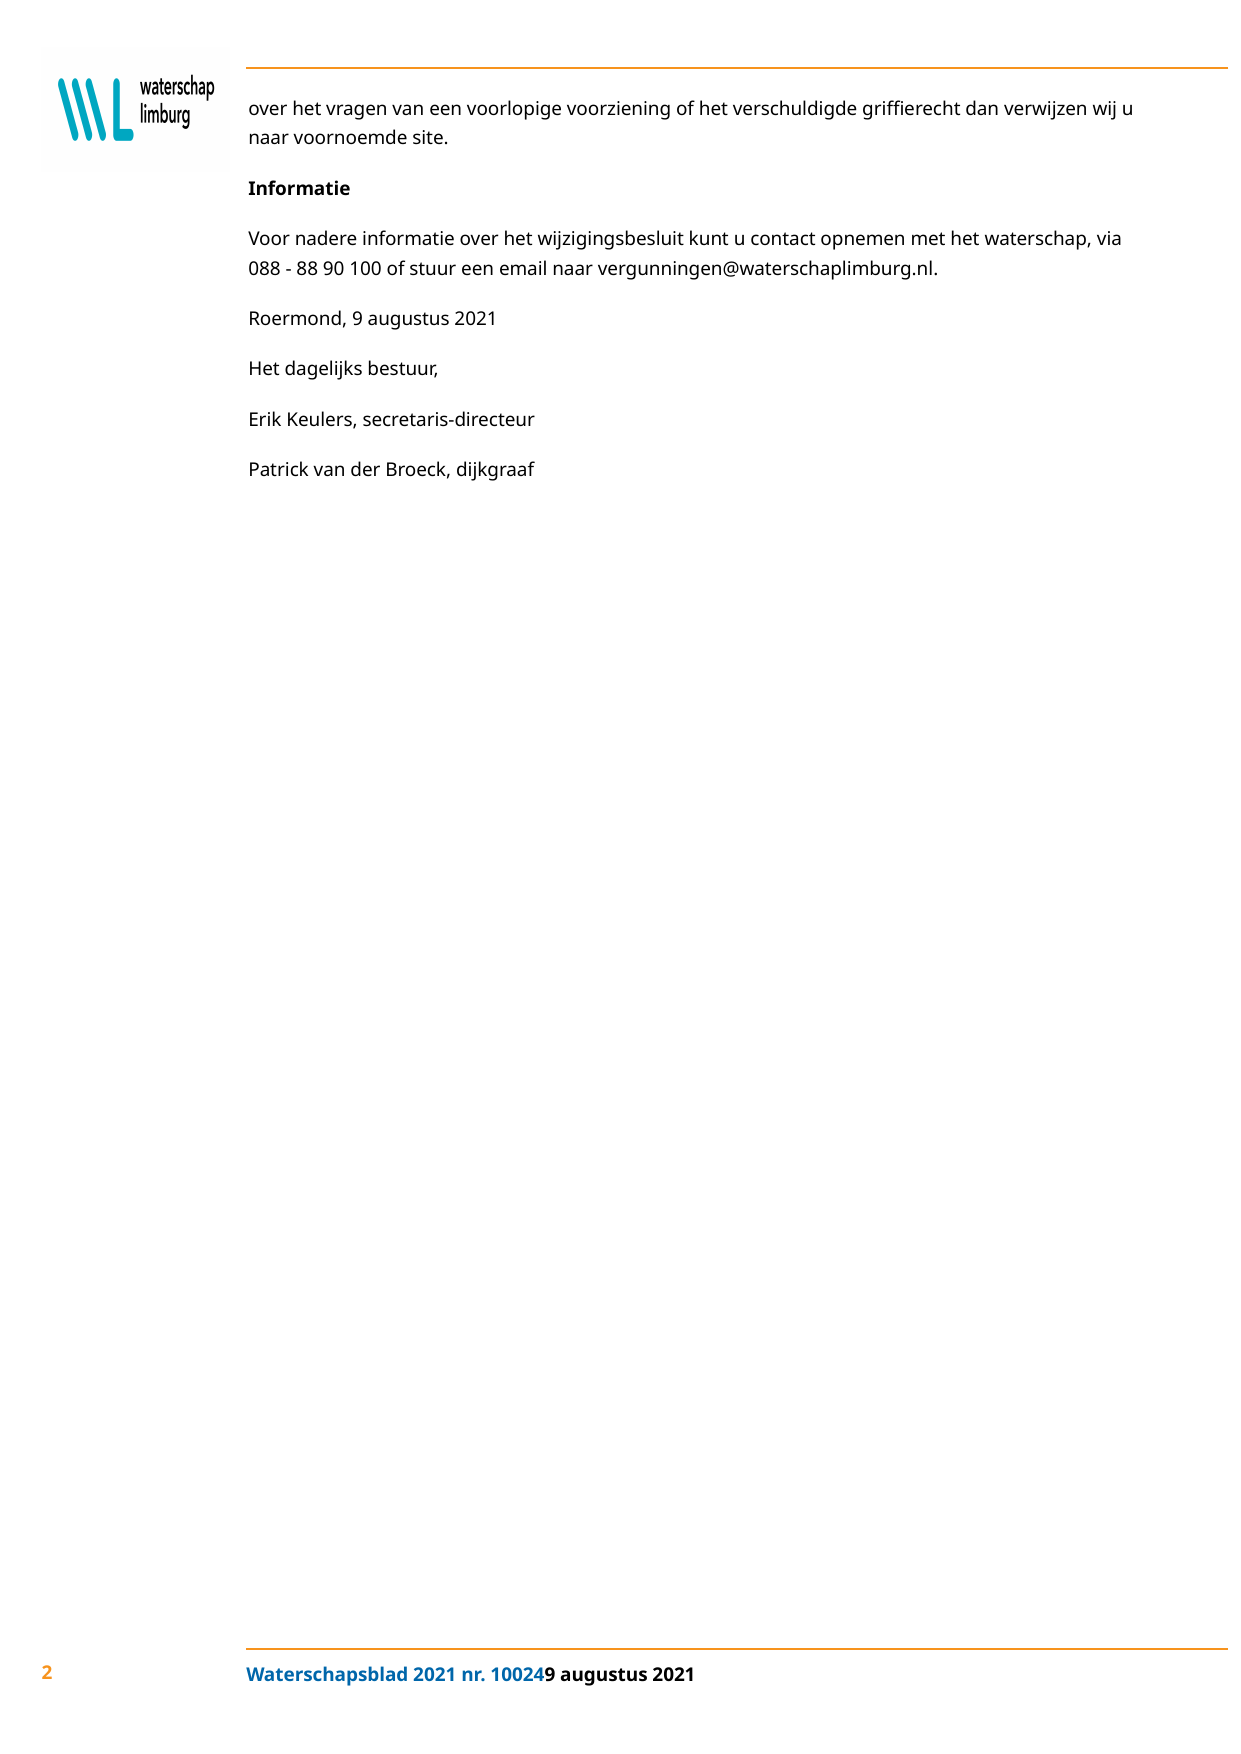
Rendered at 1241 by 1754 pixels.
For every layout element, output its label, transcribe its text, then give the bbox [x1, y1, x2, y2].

text Patrick van der Broeck, dijkgraaf [248, 456, 1152, 482]
text Informatie [248, 175, 1152, 201]
text Erik Keulers, secretaris-directeur [248, 406, 1152, 432]
text Voor nadere informatie over het wijzigingsbesluit kunt u contact opnemen met het waterschap, via 088 - 88 90 100 of stuur een email naar vergunningen@waterschaplimburg.nl. [248, 225, 1152, 281]
text Het dagelijks bestuur, [248, 356, 1152, 381]
text Roermond, 9 augustus 2021 [248, 305, 1152, 331]
picture [41, 47, 231, 172]
text over het vragen van een voorlopige voorziening of het verschuldigde griffierecht dan verwijzen wij u naar voornoemde site. [248, 95, 1152, 150]
